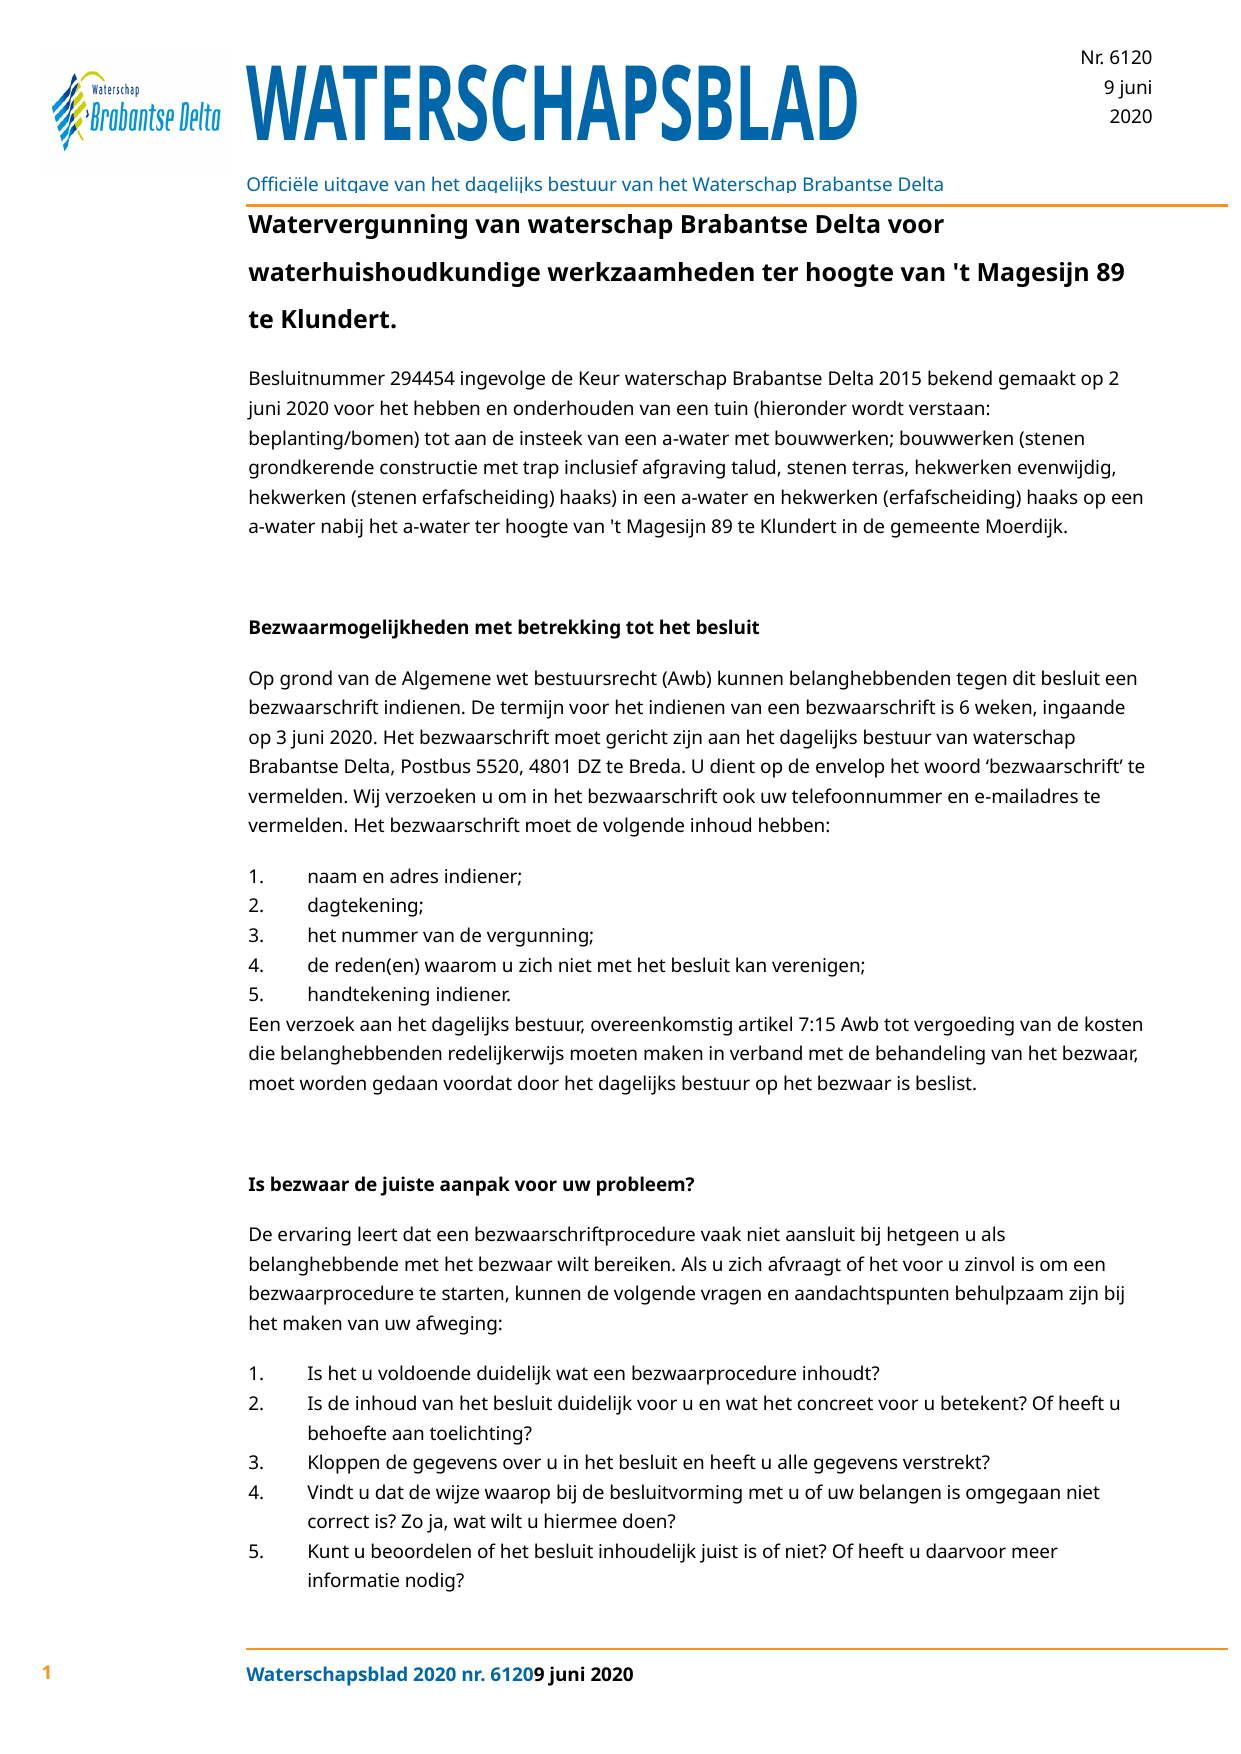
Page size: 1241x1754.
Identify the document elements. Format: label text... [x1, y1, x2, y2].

text Bezwaarmogelijkheden met betrekking tot het besluit [248, 614, 1152, 640]
text Op grond van de Algemene wet bestuursrecht (Awb) kunnen belanghebbenden tegen dit besluit een bezwaarschrift indienen. De termijn voor het indienen van een bezwaarschrift is 6 weken, ingaande op 3 juni 2020. Het bezwaarschrift moet gericht zijn aan het dagelijks bestuur van waterschap Brabantse Delta, Postbus 5520, 4801 DZ te Breda. U dient op de envelop het woord ‘bezwaarschrift’ te vermelden. Wij verzoeken u om in het bezwaarschrift ook uw telefoonnummer en e‑mailadres te vermelden. Het bezwaarschrift moet de volgende inhoud hebben: [248, 665, 1152, 838]
list dagtekening; [248, 893, 1152, 918]
text Een verzoek aan het dagelijks bestuur, overeenkomstig artikel 7:15 Awb tot vergoeding van de kosten die belanghebbenden redelijkerwijs moeten maken in verband met de behandeling van het bezwaar, moet worden gedaan voordat door het dagelijks bestuur op het bezwaar is beslist. [248, 1011, 1152, 1096]
list Is het u voldoende duidelijk wat een bezwaarprocedure inhoudt? [248, 1361, 1152, 1386]
list de reden(en) waarom u zich niet met het besluit kan verenigen; [248, 952, 1152, 977]
text Is bezwaar de juiste aanpak voor uw probleem? [248, 1171, 1152, 1197]
list Kunt u beoordelen of het besluit inhoudelijk juist is of niet? Of heeft u daarvoor meer informatie nodig? [248, 1538, 1152, 1593]
picture [41, 47, 231, 172]
text Besluitnummer 294454 ingevolge de Keur waterschap Brabantse Delta 2015 bekend gemaakt op 2 juni 2020 voor het hebben en onderhouden van een tuin (hieronder wordt verstaan: beplanting/bomen) tot aan de insteek van een a-water met bouwwerken; bouwwerken (stenen grondkerende constructie met trap inclusief afgraving talud, stenen terras, hekwerken evenwijdig, hekwerken (stenen erfafscheiding) haaks) in een a-water en hekwerken (erfafscheiding) haaks op een a-water nabij het a-water ter hoogte van 't Magesijn 89 te Klundert in de gemeente Moerdijk. [248, 366, 1152, 539]
list handtekening indiener. [248, 981, 1152, 1007]
text Watervergunning van waterschap Brabantse Delta voor waterhuishoudkundige werkzaamheden ter hoogte van 't Magesijn 89 te Klundert. [248, 207, 1152, 336]
list Vindt u dat de wijze waarop bij de besluitvorming met u of uw belangen is omgegaan niet correct is? Zo ja, wat wilt u hiermee doen? [248, 1479, 1152, 1534]
list Kloppen de gegevens over u in het besluit en heeft u alle gegevens verstrekt? [248, 1449, 1152, 1475]
list het nummer van de vergunning; [248, 922, 1152, 948]
text De ervaring leert dat een bezwaarschriftprocedure vaak niet aansluit bij hetgeen u als belanghebbende met het bezwaar wilt bereiken. Als u zich afvraagt of het voor u zinvol is om een bezwaarprocedure te starten, kunnen de volgende vragen en aandachtspunten behulpzaam zijn bij het maken van uw afweging: [248, 1221, 1152, 1336]
list naam en adres indiener; [248, 863, 1152, 889]
list Is de inhoud van het besluit duidelijk voor u en wat het concreet voor u betekent? Of heeft u behoefte aan toelichting? [248, 1390, 1152, 1445]
